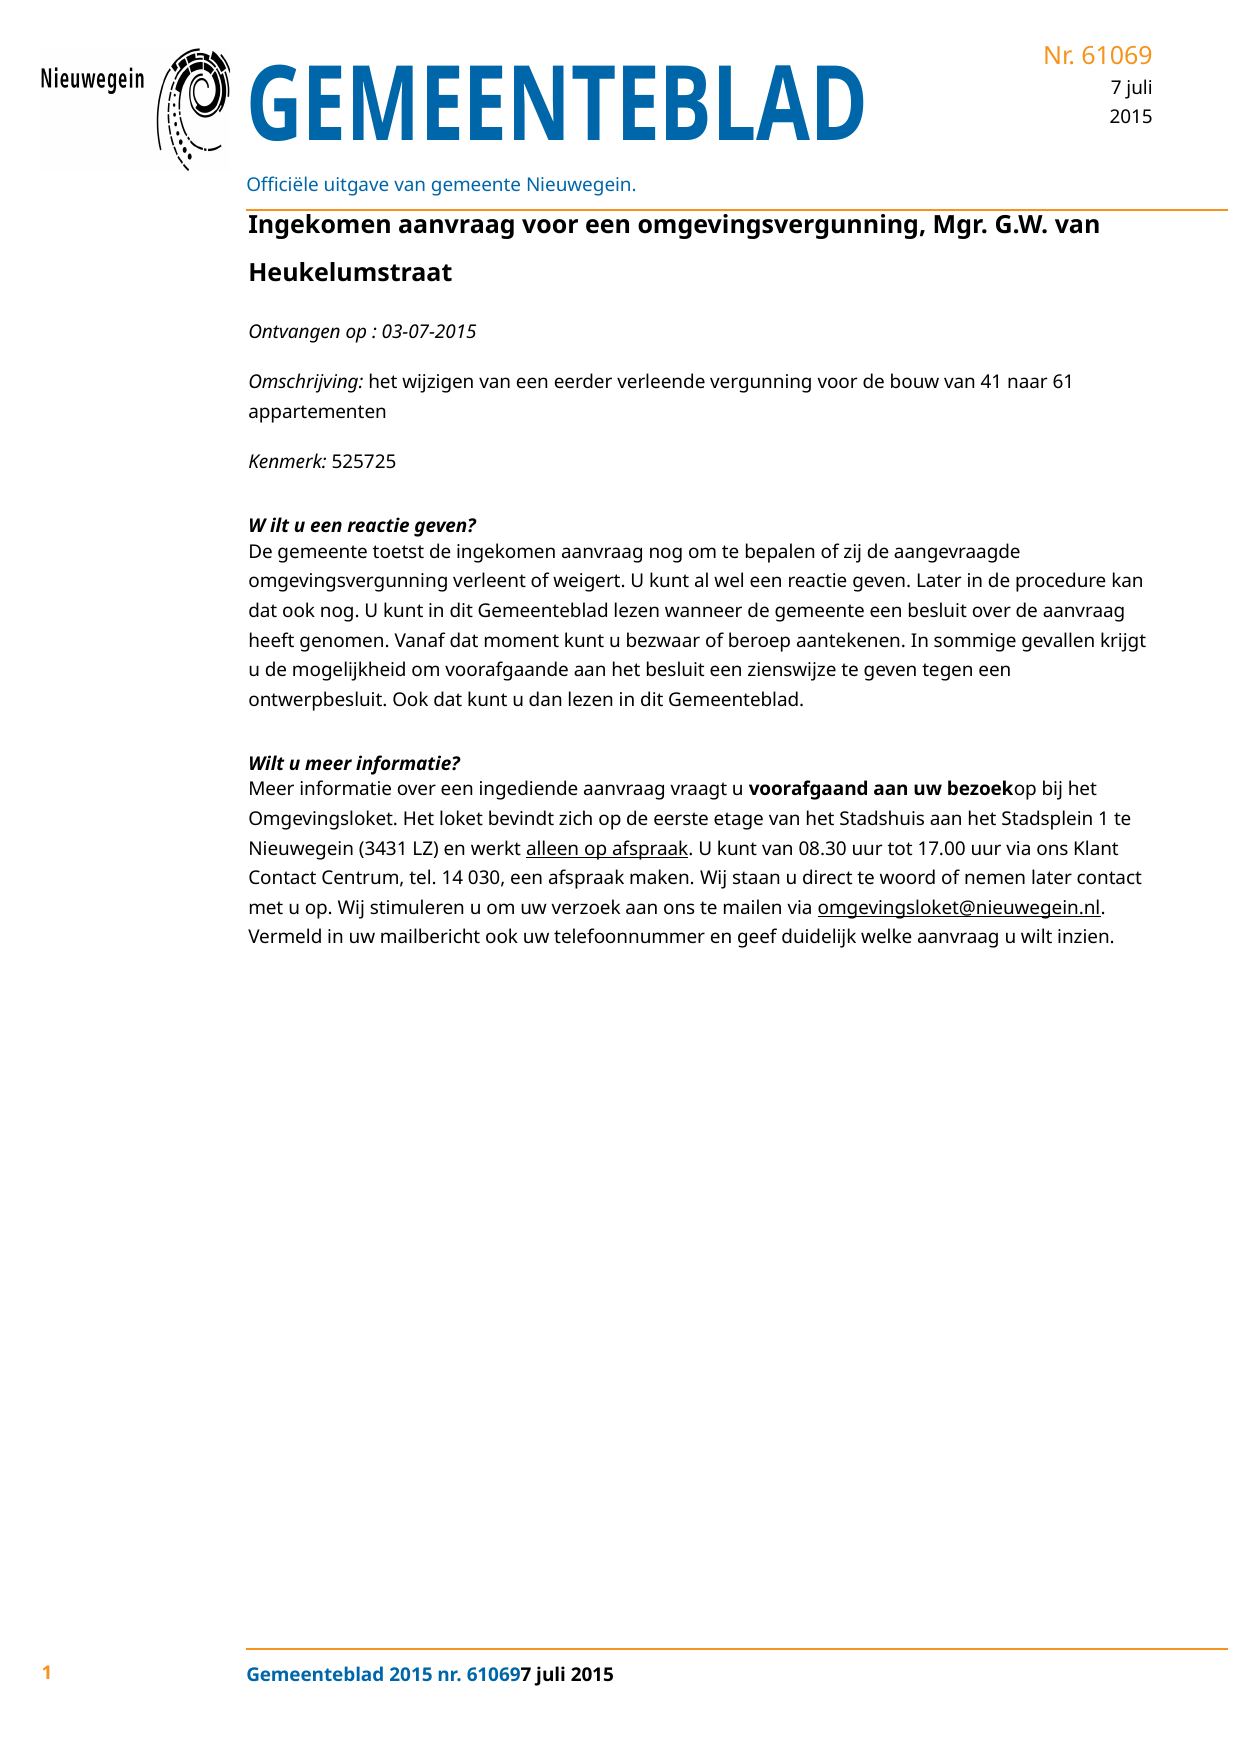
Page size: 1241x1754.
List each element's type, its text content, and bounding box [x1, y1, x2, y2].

text Ingekomen aanvraag voor een omgevingsvergunning, Mgr. G.W. van Heukelumstraat [248, 211, 1152, 288]
picture [41, 47, 231, 172]
text Omschrijving: het wijzigen van een eerder verleende vergunning voor de bouw van 41 naar 61 appartementen [248, 368, 1152, 424]
text Ontvangen op : 03-07-2015 [248, 318, 1152, 344]
text W ilt u een reactie geven? [248, 512, 1152, 538]
text Meer informatie over een ingediende aanvraag vraagt u voorafgaand aan uw bezoekop bij het Omgevingsloket. Het loket bevindt zich op de eerste etage van het Stadshuis aan het Stadsplein 1 te Nieuwegein (3431 LZ) en werkt alleen op afspraak. U kunt van 08.30 uur tot 17.00 uur via ons Klant Contact Centrum, tel. 14 030, een afspraak maken. Wij staan u direct te woord of nemen later contact met u op. Wij stimuleren u om uw verzoek aan ons te mailen via omgevingsloket@nieuwegein.nl. Vermeld in uw mailbericht ook uw telefoonnummer en geef duidelijk welke aanvraag u wilt inzien. [248, 776, 1152, 949]
text De gemeente toetst de ingekomen aanvraag nog om te bepalen of zij de aangevraagde omgevingsvergunning verleent of weigert. U kunt al wel een reactie geven. Later in de procedure kan dat ook nog. U kunt in dit Gemeenteblad lezen wanneer de gemeente een besluit over de aanvraag heeft genomen. Vanaf dat moment kunt u bezwaar of beroep aantekenen. In sommige gevallen krijgt u de mogelijkheid om voorafgaande aan het besluit een zienswijze te geven tegen een ontwerpbesluit. Ook dat kunt u dan lezen in dit Gemeenteblad. [248, 538, 1152, 712]
text Wilt u meer informatie? [248, 750, 1152, 776]
text Kenmerk: 525725 [248, 448, 1152, 474]
